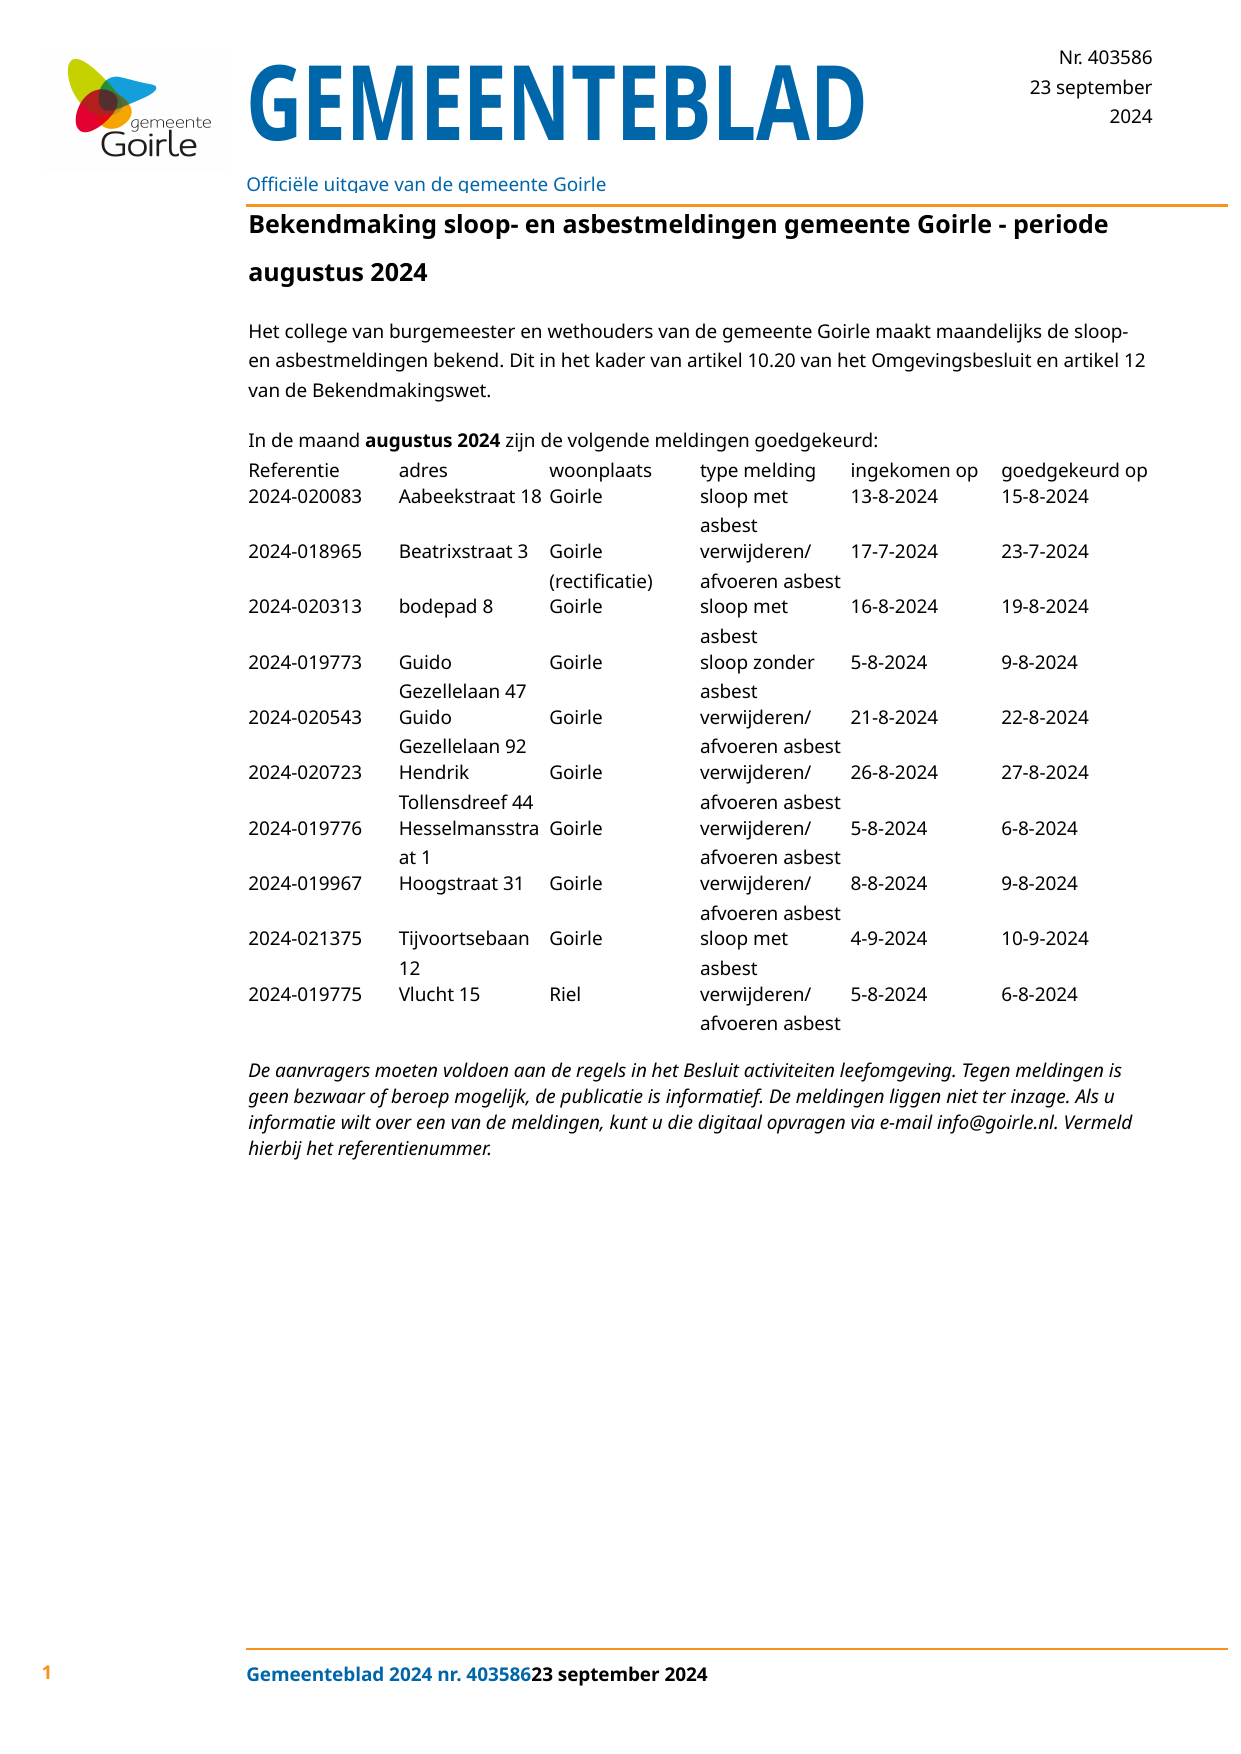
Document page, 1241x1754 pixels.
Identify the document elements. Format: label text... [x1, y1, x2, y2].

table_cell 2024-019776 [248, 815, 398, 870]
table_cell 22-8-2024 [1001, 704, 1152, 759]
table_cell verwijderen/afvoeren asbest [700, 981, 850, 1036]
table_cell 27-8-2024 [1001, 760, 1152, 815]
table_cell 6-8-2024 [1001, 981, 1152, 1036]
table_cell 16-8-2024 [850, 594, 1001, 649]
table_cell 2024-020723 [248, 760, 398, 815]
table_cell 21-8-2024 [850, 704, 1001, 759]
text In de maand augustus 2024 zijn de volgende meldingen goedgekeurd: [248, 427, 1152, 453]
table_cell 2024-019773 [248, 649, 398, 704]
table_cell Goirle [549, 760, 700, 815]
table_cell 5-8-2024 [850, 815, 1001, 870]
table_cell 2024-021375 [248, 925, 398, 981]
table_cell 10-9-2024 [1001, 925, 1152, 981]
table_cell 6-8-2024 [1001, 815, 1152, 870]
table_header ingekomen op [850, 457, 1001, 483]
table_cell 17-7-2024 [850, 538, 1001, 593]
table_cell verwijderen/afvoeren asbest [700, 815, 850, 870]
table_cell Beatrixstraat 3 [399, 538, 549, 593]
table_cell Guido Gezellelaan 92 [399, 704, 549, 759]
text Bekendmaking sloop- en asbestmeldingen gemeente Goirle - periode augustus 2024 [248, 207, 1152, 288]
table_cell verwijderen/afvoeren asbest [700, 870, 850, 925]
table_cell 26-8-2024 [850, 760, 1001, 815]
table_header woonplaats [549, 457, 700, 483]
table_cell Tijvoortsebaan 12 [399, 925, 549, 981]
table_cell bodepad 8 [399, 594, 549, 649]
table_cell verwijderen/afvoeren asbest [700, 538, 850, 593]
table_header Referentie [248, 457, 398, 483]
table_cell sloop met asbest [700, 925, 850, 981]
table_cell Guido Gezellelaan 47 [399, 649, 549, 704]
table_cell Goirle [549, 649, 700, 704]
table_cell 15-8-2024 [1001, 483, 1152, 538]
table_cell 9-8-2024 [1001, 649, 1152, 704]
table_cell Hendrik Tollensdreef 44 [399, 760, 549, 815]
table_cell 5-8-2024 [850, 981, 1001, 1036]
table_cell 8-8-2024 [850, 870, 1001, 925]
table_header adres [399, 457, 549, 483]
table_cell Hesselmansstraat 1 [399, 815, 549, 870]
table_header goedgekeurd op [1001, 457, 1152, 483]
table_cell 23-7-2024 [1001, 538, 1152, 593]
table_cell 19-8-2024 [1001, 594, 1152, 649]
table_cell Aabeekstraat 18 [399, 483, 549, 538]
table_cell Goirle [549, 815, 700, 870]
table_cell 2024-020543 [248, 704, 398, 759]
table_cell Goirle [549, 594, 700, 649]
table_cell sloop met asbest [700, 594, 850, 649]
text De aanvragers moeten voldoen aan de regels in het Besluit activiteiten leefomgeving. Tegen meldingen is geen bezwaar of beroep mogelijk, de publicatie is informatief. De meldingen liggen niet ter inzage. Als u informatie wilt over een van de meldingen, kunt u die digitaal opvragen via e-mail info@goirle.nl. Vermeld hierbij het referentienummer. [248, 1057, 1152, 1160]
table_cell Goirle [549, 925, 700, 981]
table_cell Vlucht 15 [399, 981, 549, 1036]
table_cell verwijderen/afvoeren asbest [700, 760, 850, 815]
text Het college van burgemeester en wethouders van de gemeente Goirle maakt maandelijks de sloop- en asbestmeldingen bekend. Dit in het kader van artikel 10.20 van het Omgevingsbesluit en artikel 12 van de Bekendmakingswet. [248, 318, 1152, 403]
table_cell 4-9-2024 [850, 925, 1001, 981]
table_cell 2024-019967 [248, 870, 398, 925]
table_cell 2024-019775 [248, 981, 398, 1036]
table_cell Goirle (rectificatie) [549, 538, 700, 593]
picture [41, 47, 231, 172]
table_cell Goirle [549, 483, 700, 538]
table_cell 2024-018965 [248, 538, 398, 593]
table_cell 9-8-2024 [1001, 870, 1152, 925]
table_header type melding [700, 457, 850, 483]
table_cell 5-8-2024 [850, 649, 1001, 704]
table_cell Goirle [549, 704, 700, 759]
table_cell Hoogstraat 31 [399, 870, 549, 925]
table_cell sloop zonder asbest [700, 649, 850, 704]
table_cell 2024-020083 [248, 483, 398, 538]
table_cell 13-8-2024 [850, 483, 1001, 538]
table_cell Riel [549, 981, 700, 1036]
table_cell sloop met asbest [700, 483, 850, 538]
table_cell verwijderen/afvoeren asbest [700, 704, 850, 759]
table_cell Goirle [549, 870, 700, 925]
table_cell 2024-020313 [248, 594, 398, 649]
